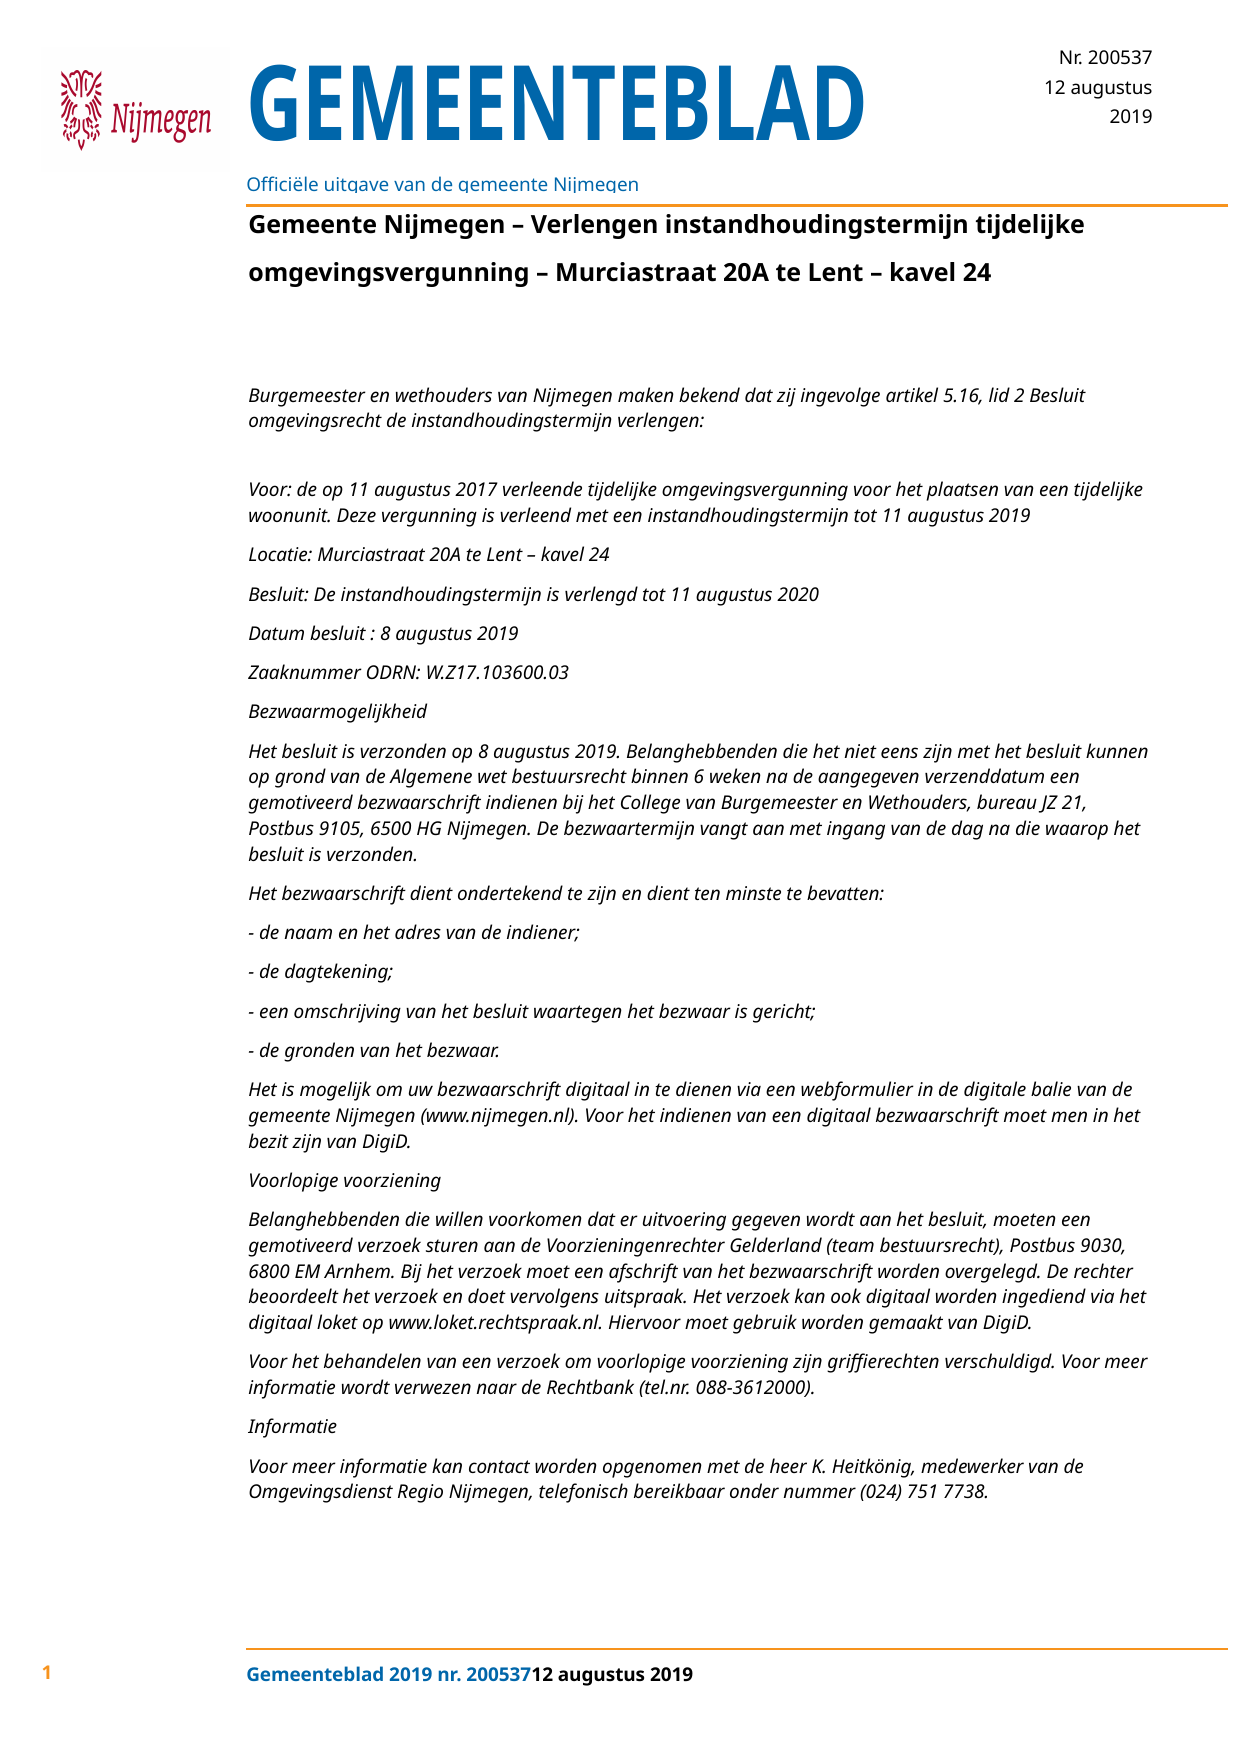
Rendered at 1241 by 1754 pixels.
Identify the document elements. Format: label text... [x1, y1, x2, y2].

text Belanghebbenden die willen voorkomen dat er uitvoering gegeven wordt aan het besluit, moeten een gemotiveerd verzoek sturen aan de Voorzieningenrechter Gelderland (team bestuursrecht), Postbus 9030, 6800 EM Arnhem. Bij het verzoek moet een afschrift van het bezwaarschrift worden overgelegd. De rechter beoordeelt het verzoek en doet vervolgens uitspraak. Het verzoek kan ook digitaal worden ingediend via het digitaal loket op www.loket.rechtspraak.nl. Hiervoor moet gebruik worden gemaakt van DigiD. [248, 1206, 1152, 1335]
text Voor: de op 11 augustus 2017 verleende tijdelijke omgevingsvergunning voor het plaatsen van een tijdelijke woonunit. Deze vergunning is verleend met een instandhoudingstermijn tot 11 augustus 2019 [248, 476, 1152, 528]
text Bezwaarmogelijkheid [248, 698, 1152, 724]
text Datum besluit : 8 augustus 2019 [248, 620, 1152, 646]
text - de gronden van het bezwaar. [248, 1037, 1152, 1063]
text Zaaknummer ODRN: W.Z17.103600.03 [248, 659, 1152, 685]
text Het besluit is verzonden op 8 augustus 2019. Belanghebbenden die het niet eens zijn met het besluit kunnen op grond van de Algemene wet bestuursrecht binnen 6 weken na de aangegeven verzenddatum een gemotiveerd bezwaarschrift indienen bij het College van Burgemeester en Wethouders, bureau JZ 21, Postbus 9105, 6500 HG Nijmegen. De bezwaartermijn vangt aan met ingang van de dag na die waarop het besluit is verzonden. [248, 738, 1152, 866]
text - de dagtekening; [248, 958, 1152, 984]
text Voorlopige voorziening [248, 1167, 1152, 1193]
text - een omschrijving van het besluit waartegen het bezwaar is gericht; [248, 998, 1152, 1023]
text Het is mogelijk om uw bezwaarschrift digitaal in te dienen via een webformulier in de digitale balie van de gemeente Nijmegen (www.nijmegen.nl). Voor het indienen van een digitaal bezwaarschrift moet men in het bezit zijn van DigiD. [248, 1076, 1152, 1153]
text Voor het behandelen van een verzoek om voorlopige voorziening zijn griffierechten verschuldigd. Voor meer informatie wordt verwezen naar de Rechtbank (tel.nr. 088-3612000). [248, 1348, 1152, 1400]
text - de naam en het adres van de indiener; [248, 919, 1152, 945]
text Locatie: Murciastraat 20A te Lent – kavel 24 [248, 541, 1152, 567]
text Burgemeester en wethouders van Nijmegen maken bekend dat zij ingevolge artikel 5.16, lid 2 Besluit omgevingsrecht de instandhoudingstermijn verlengen: [248, 382, 1152, 433]
picture [41, 47, 231, 172]
text Het bezwaarschrift dient ondertekend te zijn en dient ten minste te bevatten: [248, 880, 1152, 906]
text Gemeente Nijmegen – Verlengen instandhoudingstermijn tijdelijke omgevingsvergunning – Murciastraat 20A te Lent – kavel 24 [248, 207, 1152, 288]
text Besluit: De instandhoudingstermijn is verlengd tot 11 augustus 2020 [248, 581, 1152, 606]
text Informatie [248, 1413, 1152, 1439]
text Voor meer informatie kan contact worden opgenomen met de heer K. Heitkönig, medewerker van de Omgevingsdienst Regio Nijmegen, telefonisch bereikbaar onder nummer (024) 751 7738. [248, 1453, 1152, 1504]
